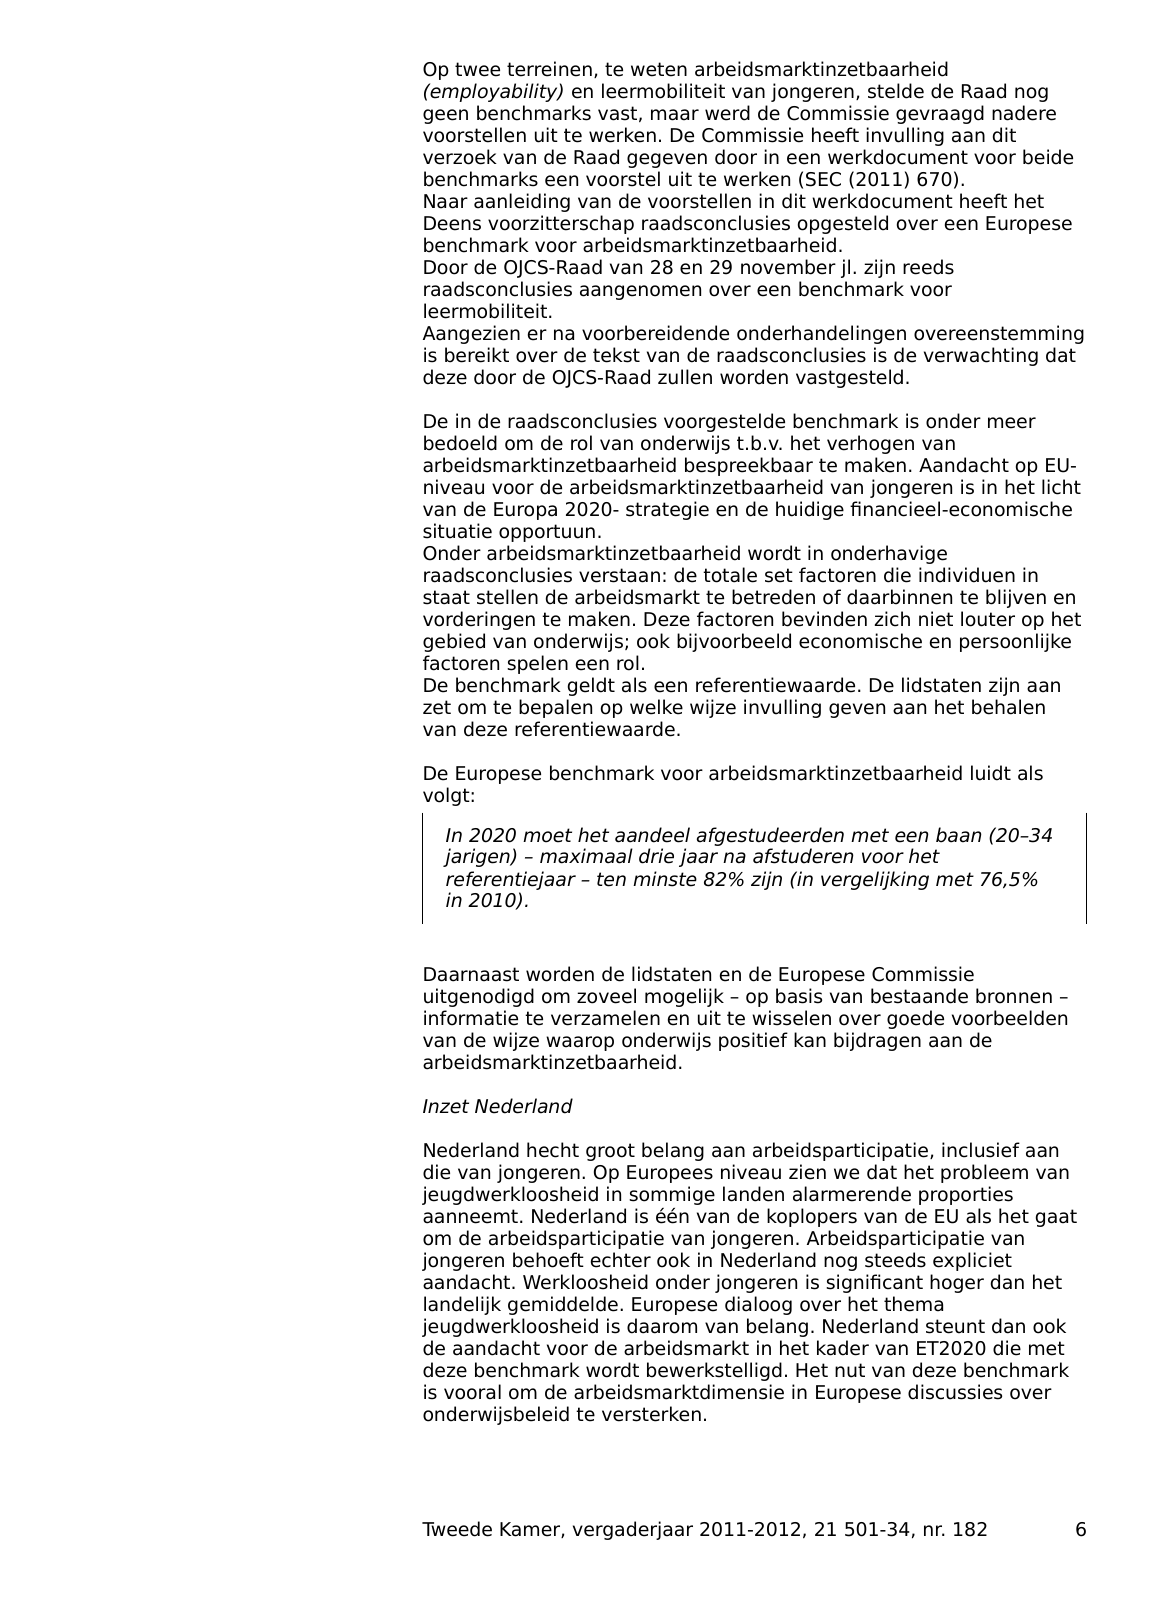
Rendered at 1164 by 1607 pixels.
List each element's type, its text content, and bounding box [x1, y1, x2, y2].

text Aangezien er na voorbereidende onderhandelingen overeenstemming is bereikt over de tekst van de raadsconclusies is de verwachting dat deze door de OJCS-Raad zullen worden vastgesteld. [422, 323, 1087, 389]
text Nederland hecht groot belang aan arbeidsparticipatie, inclusief aan die van jongeren. Op Europees niveau zien we dat het probleem van jeugdwerkloosheid in sommige landen alarmerende proporties aanneemt. Nederland is één van de koplopers van de EU als het gaat om de arbeidsparticipatie van jongeren. Arbeidsparticipatie van jongeren behoeft echter ook in Nederland nog steeds expliciet aandacht. Werkloosheid onder jongeren is significant hoger dan het landelijk gemiddelde. Europese dialoog over het thema jeugdwerkloosheid is daarom van belang. Nederland steunt dan ook de aandacht voor de arbeidsmarkt in het kader van ET2020 die met deze benchmark wordt bewerkstelligd. Het nut van deze benchmark is vooral om de arbeidsmarktdimensie in Europese discussies over onderwijsbeleid te versterken. [422, 1140, 1087, 1426]
text De in de raadsconclusies voorgestelde benchmark is onder meer bedoeld om de rol van onderwijs t.b.v. het verhogen van arbeidsmarktinzetbaarheid bespreekbaar te maken. Aandacht op EU-niveau voor de arbeidsmarktinzetbaarheid van jongeren is in het licht van de Europa 2020- strategie en de huidige financieel-economische situatie opportuun. [422, 411, 1087, 543]
text Daarnaast worden de lidstaten en de Europese Commissie uitgenodigd om zoveel mogelijk – op basis van bestaande bronnen – informatie te verzamelen en uit te wisselen over goede voorbeelden van de wijze waarop onderwijs positief kan bijdragen aan de arbeidsmarktinzetbaarheid. [422, 964, 1087, 1074]
subtitle Inzet Nederland [422, 1096, 1087, 1118]
text De benchmark geldt als een referentiewaarde. De lidstaten zijn aan zet om te bepalen op welke wijze invulling geven aan het behalen van deze referentiewaarde. [422, 675, 1087, 741]
text Op twee terreinen, te weten arbeidsmarktinzetbaarheid (employability) en leermobiliteit van jongeren, stelde de Raad nog geen benchmarks vast, maar werd de Commissie gevraagd nadere voorstellen uit te werken. De Commissie heeft invulling aan dit verzoek van de Raad gegeven door in een werkdocument voor beide benchmarks een voorstel uit te werken (SEC (2011) 670). [422, 59, 1087, 191]
text Onder arbeidsmarktinzetbaarheid wordt in onderhavige raadsconclusies verstaan: de totale set factoren die individuen in staat stellen de arbeidsmarkt te betreden of daarbinnen te blijven en vorderingen te maken. Deze factoren bevinden zich niet louter op het gebied van onderwijs; ook bijvoorbeeld economische en persoonlijke factoren spelen een rol. [422, 543, 1087, 675]
table_header In 2020 moet het aandeel afgestudeerden met een baan (20–34 jarigen) – maximaal drie jaar na afstuderen voor het referentiejaar – ten minste 82% zijn (in vergelijking met 76,5% in 2010). [423, 813, 1086, 924]
text Door de OJCS-Raad van 28 en 29 november jl. zijn reeds raadsconclusies aangenomen over een benchmark voor leermobiliteit. [422, 257, 1087, 323]
text De Europese benchmark voor arbeidsmarktinzetbaarheid luidt als volgt: [422, 763, 1087, 807]
text Naar aanleiding van de voorstellen in dit werkdocument heeft het Deens voorzitterschap raadsconclusies opgesteld over een Europese benchmark voor arbeidsmarktinzetbaarheid. [422, 191, 1087, 257]
